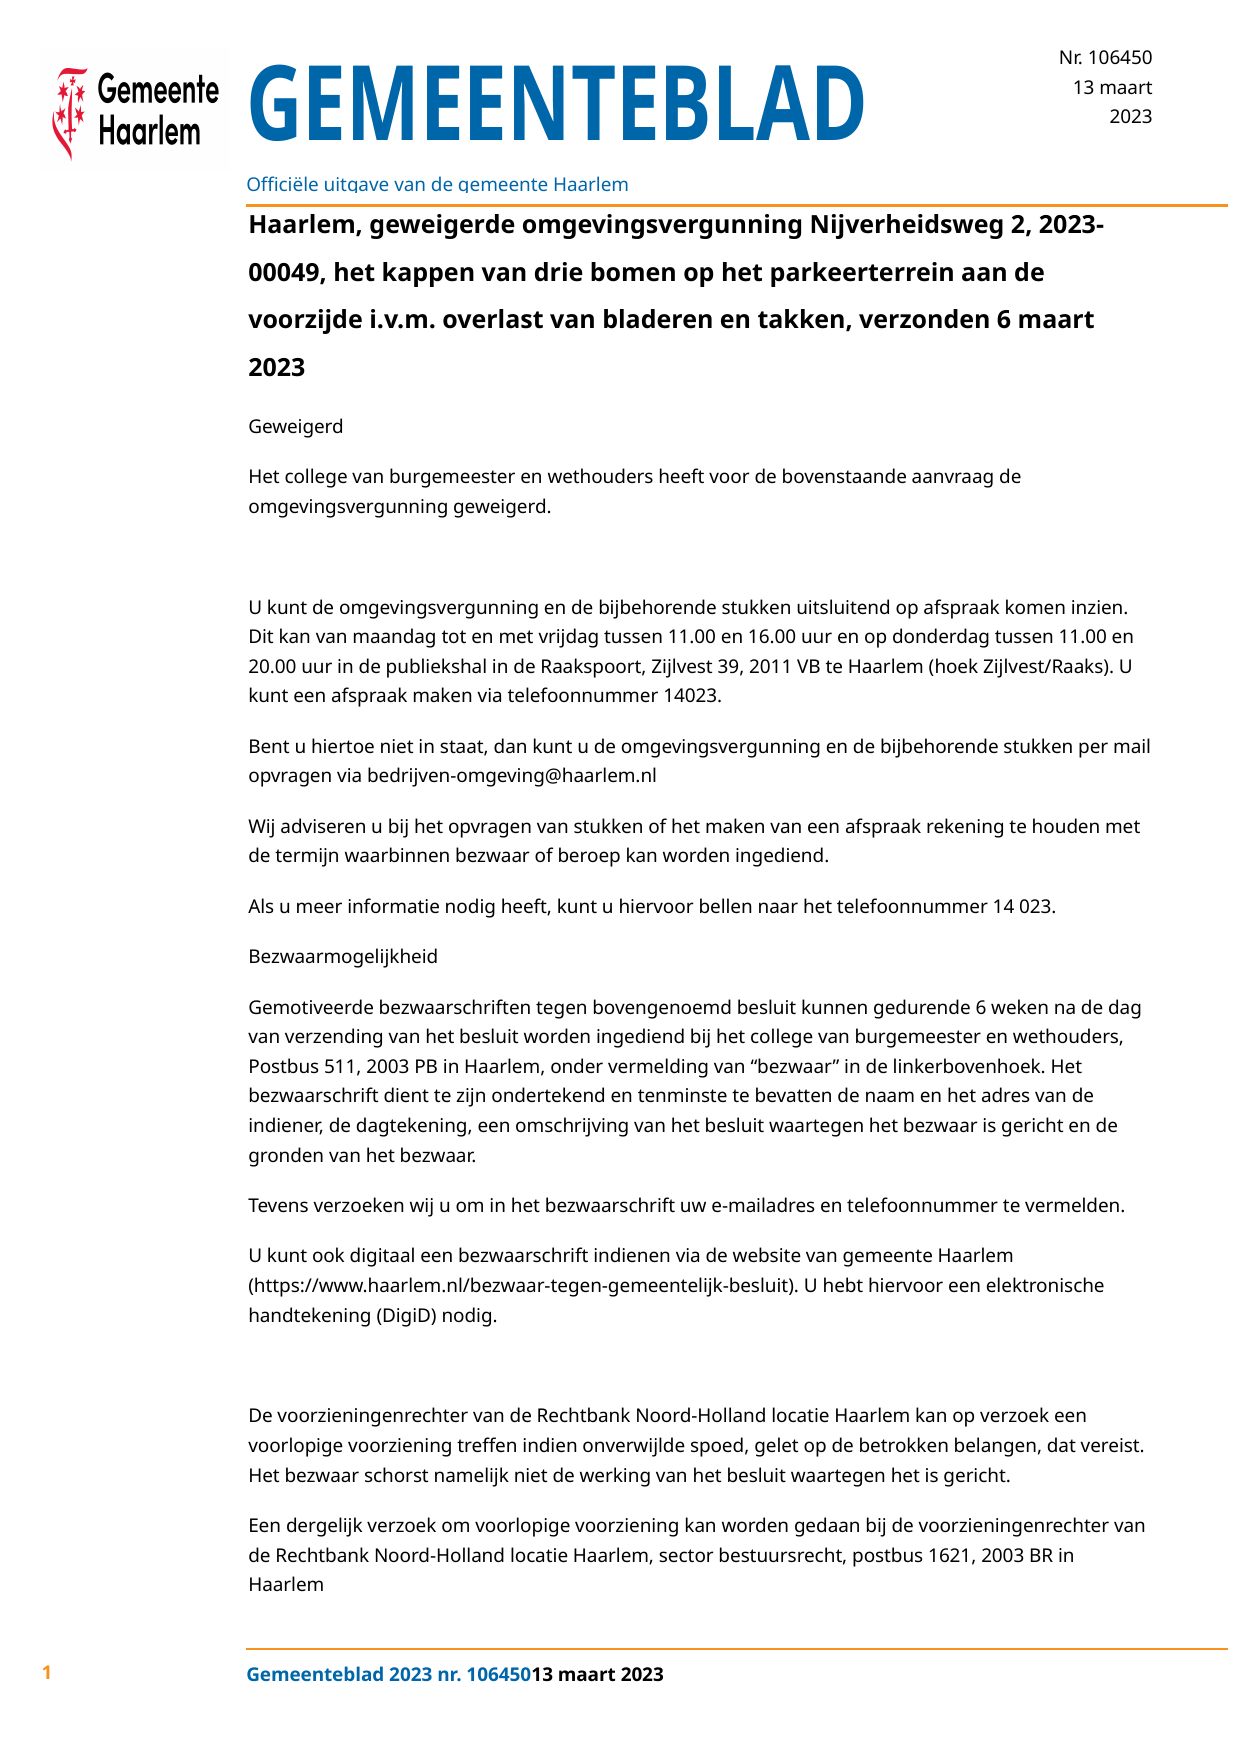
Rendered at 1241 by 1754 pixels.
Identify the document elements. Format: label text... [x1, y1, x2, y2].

text Wij adviseren u bij het opvragen van stukken of het maken van een afspraak rekening te houden met de termijn waarbinnen bezwaar of beroep kan worden ingediend. [248, 813, 1152, 868]
text Haarlem, geweigerde omgevingsvergunning Nijverheidsweg 2, 2023-00049, het kappen van drie bomen op het parkeerterrein aan de voorzijde i.v.m. overlast van bladeren en takken, verzonden 6 maart 2023 [248, 207, 1152, 384]
text U kunt ook digitaal een bezwaarschrift indienen via de website van gemeente Haarlem (https://www.haarlem.nl/bezwaar-tegen-gemeentelijk-besluit). U hebt hiervoor een elektronische handtekening (DigiD) nodig. [248, 1243, 1152, 1328]
text Bezwaarmogelijkheid [248, 943, 1152, 969]
text Tevens verzoeken wij u om in het bezwaarschrift uw e-mailadres en telefoonnummer te vermelden. [248, 1192, 1152, 1218]
text Een dergelijk verzoek om voorlopige voorziening kan worden gedaan bij de voorzieningenrechter van de Rechtbank Noord-Holland locatie Haarlem, sector bestuursrecht, postbus 1621, 2003 BR in Haarlem [248, 1512, 1152, 1597]
text U kunt de omgevingsvergunning en de bijbehorende stukken uitsluitend op afspraak komen inzien. Dit kan van maandag tot en met vrijdag tussen 11.00 en 16.00 uur en op donderdag tussen 11.00 en 20.00 uur in de publiekshal in de Raakspoort, Zijlvest 39, 2011 VB te Haarlem (hoek Zijlvest/Raaks). U kunt een afspraak maken via telefoonnummer 14023. [248, 594, 1152, 708]
picture [41, 47, 231, 172]
text Het college van burgemeester en wethouders heeft voor de bovenstaande aanvraag de omgevingsvergunning geweigerd. [248, 463, 1152, 519]
text De voorzieningenrechter van de Rechtbank Noord-Holland locatie Haarlem kan op verzoek een voorlopige voorziening treffen indien onverwijlde spoed, gelet op de betrokken belangen, dat vereist. Het bezwaar schorst namelijk niet de werking van het besluit waartegen het is gericht. [248, 1403, 1152, 1488]
text Geweigerd [248, 413, 1152, 439]
text Gemotiveerde bezwaarschriften tegen bovengenoemd besluit kunnen gedurende 6 weken na de dag van verzending van het besluit worden ingediend bij het college van burgemeester en wethouders, Postbus 511, 2003 PB in Haarlem, onder vermelding van “bezwaar” in de linkerbovenhoek. Het bezwaarschrift dient te zijn ondertekend en tenminste te bevatten de naam en het adres van de indiener, de dagtekening, een omschrijving van het besluit waartegen het bezwaar is gericht en de gronden van het bezwaar. [248, 994, 1152, 1168]
text Als u meer informatie nodig heeft, kunt u hiervoor bellen naar het telefoonnummer 14 023. [248, 893, 1152, 919]
text Bent u hiertoe niet in staat, dan kunt u de omgevingsvergunning en de bijbehorende stukken per mail opvragen via bedrijven-omgeving@haarlem.nl [248, 733, 1152, 788]
